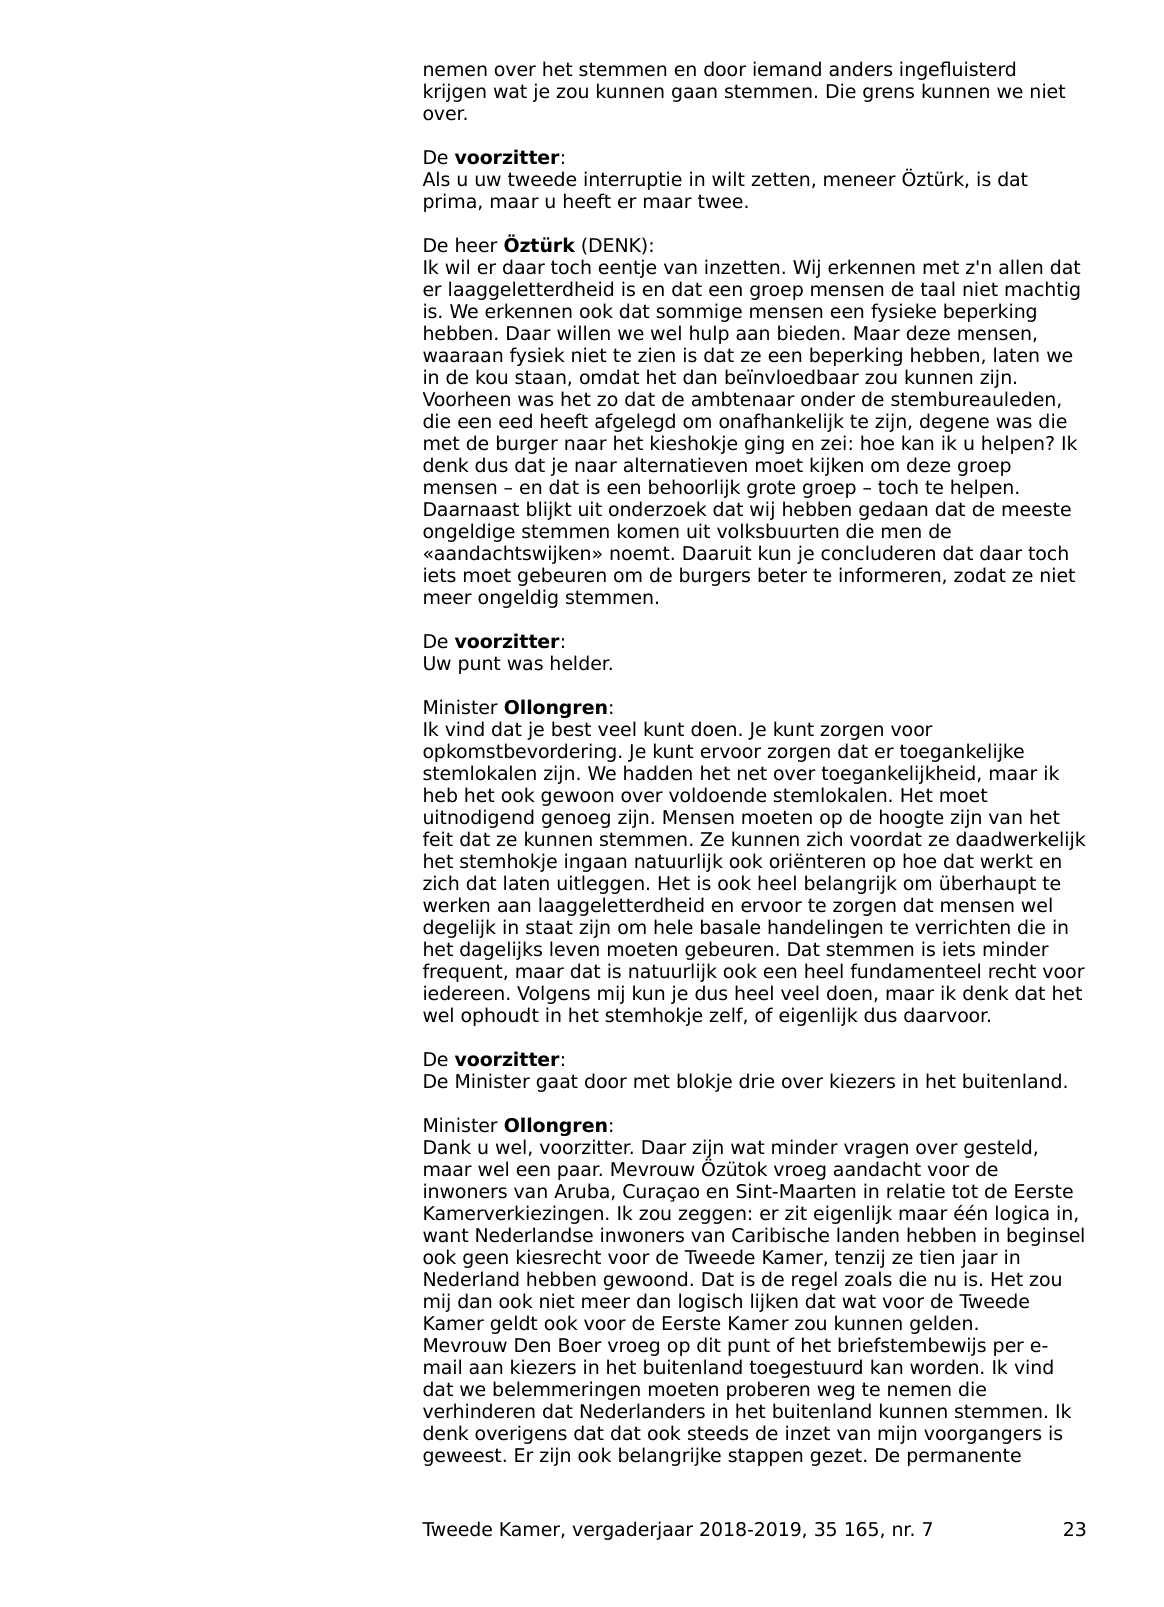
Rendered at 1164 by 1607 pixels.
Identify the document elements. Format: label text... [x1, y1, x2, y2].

text Mevrouw Den Boer vroeg op dit punt of het briefstembewijs per e-mail aan kiezers in het buitenland toegestuurd kan worden. Ik vind dat we belemmeringen moeten proberen weg te nemen die verhinderen dat Nederlanders in het buitenland kunnen stemmen. Ik denk overigens dat dat ook steeds de inzet van mijn voorgangers is geweest. Er zijn ook belangrijke stappen gezet. De permanente [422, 1335, 1087, 1467]
text De heer Öztürk (DENK): [422, 235, 1087, 257]
text De Minister gaat door met blokje drie over kiezers in het buitenland. [422, 1071, 1087, 1093]
text Als u uw tweede interruptie in wilt zetten, meneer Öztürk, is dat prima, maar u heeft er maar twee. [422, 169, 1087, 213]
text Minister Ollongren: [422, 1115, 1087, 1137]
text Uw punt was helder. [422, 653, 1087, 675]
text nemen over het stemmen en door iemand anders ingefluisterd krijgen wat je zou kunnen gaan stemmen. Die grens kunnen we niet over. [422, 59, 1087, 125]
text Ik wil er daar toch eentje van inzetten. Wij erkennen met z'n allen dat er laaggeletterdheid is en dat een groep mensen de taal niet machtig is. We erkennen ook dat sommige mensen een fysieke beperking hebben. Daar willen we wel hulp aan bieden. Maar deze mensen, waaraan fysiek niet te zien is dat ze een beperking hebben, laten we in de kou staan, omdat het dan beïnvloedbaar zou kunnen zijn. Voorheen was het zo dat de ambtenaar onder de stembureauleden, die een eed heeft afgelegd om onafhankelijk te zijn, degene was die met de burger naar het kieshokje ging en zei: hoe kan ik u helpen? Ik denk dus dat je naar alternatieven moet kijken om deze groep mensen – en dat is een behoorlijk grote groep – toch te helpen. Daarnaast blijkt uit onderzoek dat wij hebben gedaan dat de meeste ongeldige stemmen komen uit volksbuurten die men de «aandachtswijken» noemt. Daaruit kun je concluderen dat daar toch iets moet gebeuren om de burgers beter te informeren, zodat ze niet meer ongeldig stemmen. [422, 257, 1087, 609]
text Minister Ollongren: [422, 697, 1087, 719]
text De voorzitter: [422, 631, 1087, 653]
text Ik vind dat je best veel kunt doen. Je kunt zorgen voor opkomstbevordering. Je kunt ervoor zorgen dat er toegankelijke stemlokalen zijn. We hadden het net over toegankelijkheid, maar ik heb het ook gewoon over voldoende stemlokalen. Het moet uitnodigend genoeg zijn. Mensen moeten op de hoogte zijn van het feit dat ze kunnen stemmen. Ze kunnen zich voordat ze daadwerkelijk het stemhokje ingaan natuurlijk ook oriënteren op hoe dat werkt en zich dat laten uitleggen. Het is ook heel belangrijk om überhaupt te werken aan laaggeletterdheid en ervoor te zorgen dat mensen wel degelijk in staat zijn om hele basale handelingen te verrichten die in het dagelijks leven moeten gebeuren. Dat stemmen is iets minder frequent, maar dat is natuurlijk ook een heel fundamenteel recht voor iedereen. Volgens mij kun je dus heel veel doen, maar ik denk dat het wel ophoudt in het stemhokje zelf, of eigenlijk dus daarvoor. [422, 719, 1087, 1027]
text De voorzitter: [422, 1049, 1087, 1071]
text Dank u wel, voorzitter. Daar zijn wat minder vragen over gesteld, maar wel een paar. Mevrouw Özütok vroeg aandacht voor de inwoners van Aruba, Curaçao en Sint-Maarten in relatie tot de Eerste Kamerverkiezingen. Ik zou zeggen: er zit eigenlijk maar één logica in, want Nederlandse inwoners van Caribische landen hebben in beginsel ook geen kiesrecht voor de Tweede Kamer, tenzij ze tien jaar in Nederland hebben gewoond. Dat is de regel zoals die nu is. Het zou mij dan ook niet meer dan logisch lijken dat wat voor de Tweede Kamer geldt ook voor de Eerste Kamer zou kunnen gelden. [422, 1137, 1087, 1335]
text De voorzitter: [422, 147, 1087, 169]
